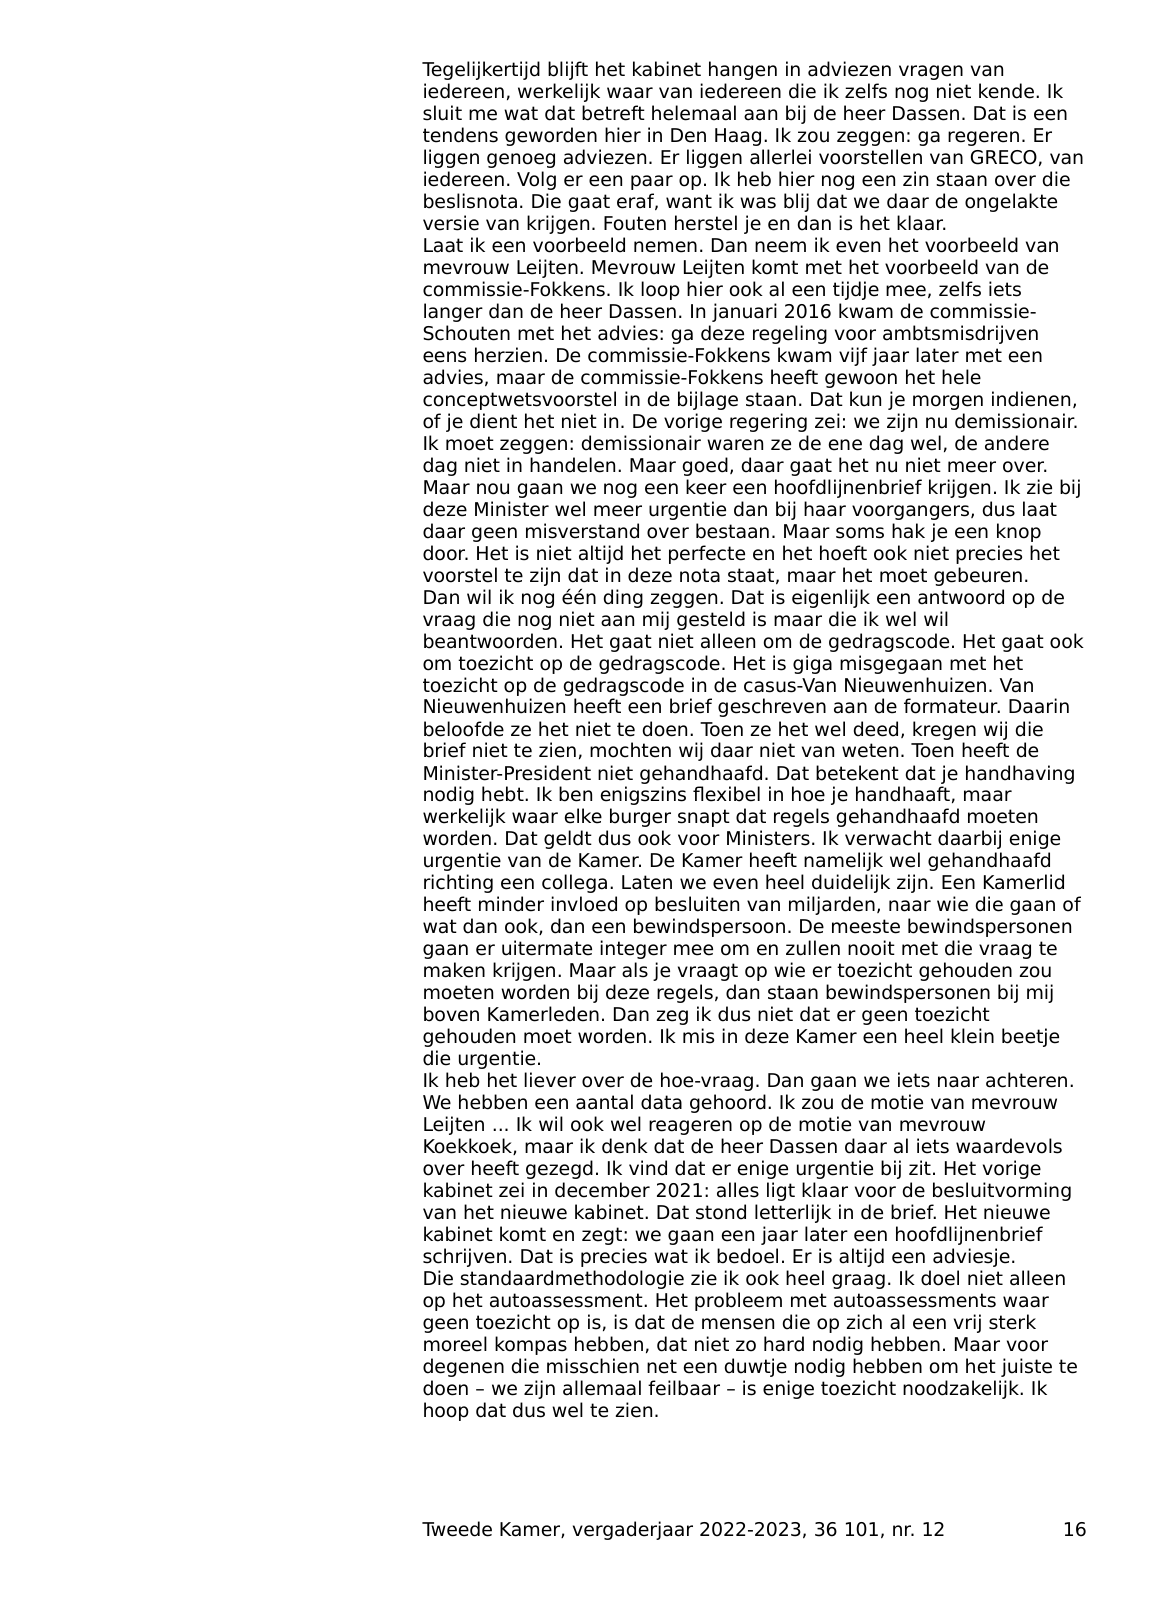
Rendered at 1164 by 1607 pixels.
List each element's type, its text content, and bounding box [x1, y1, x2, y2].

text Laat ik een voorbeeld nemen. Dan neem ik even het voorbeeld van mevrouw Leijten. Mevrouw Leijten komt met het voorbeeld van de commissie-Fokkens. Ik loop hier ook al een tijdje mee, zelfs iets langer dan de heer Dassen. In januari 2016 kwam de commissie-Schouten met het advies: ga deze regeling voor ambtsmisdrijven eens herzien. De commissie-Fokkens kwam vijf jaar later met een advies, maar de commissie-Fokkens heeft gewoon het hele conceptwetsvoorstel in de bijlage staan. Dat kun je morgen indienen, of je dient het niet in. De vorige regering zei: we zijn nu demissionair. Ik moet zeggen: demissionair waren ze de ene dag wel, de andere dag niet in handelen. Maar goed, daar gaat het nu niet meer over. Maar nou gaan we nog een keer een hoofdlijnenbrief krijgen. Ik zie bij deze Minister wel meer urgentie dan bij haar voorgangers, dus laat daar geen misverstand over bestaan. Maar soms hak je een knop door. Het is niet altijd het perfecte en het hoeft ook niet precies het voorstel te zijn dat in deze nota staat, maar het moet gebeuren. [422, 235, 1087, 587]
text Die standaardmethodologie zie ik ook heel graag. Ik doel niet alleen op het autoassessment. Het probleem met autoassessments waar geen toezicht op is, is dat de mensen die op zich al een vrij sterk moreel kompas hebben, dat niet zo hard nodig hebben. Maar voor degenen die misschien net een duwtje nodig hebben om het juiste te doen – we zijn allemaal feilbaar – is enige toezicht noodzakelijk. Ik hoop dat dus wel te zien. [422, 1268, 1087, 1422]
text Tegelijkertijd blijft het kabinet hangen in adviezen vragen van iedereen, werkelijk waar van iedereen die ik zelfs nog niet kende. Ik sluit me wat dat betreft helemaal aan bij de heer Dassen. Dat is een tendens geworden hier in Den Haag. Ik zou zeggen: ga regeren. Er liggen genoeg adviezen. Er liggen allerlei voorstellen van GRECO, van iedereen. Volg er een paar op. Ik heb hier nog een zin staan over die beslisnota. Die gaat eraf, want ik was blij dat we daar de ongelakte versie van krijgen. Fouten herstel je en dan is het klaar. [422, 59, 1087, 235]
text Dan wil ik nog één ding zeggen. Dat is eigenlijk een antwoord op de vraag die nog niet aan mij gesteld is maar die ik wel wil beantwoorden. Het gaat niet alleen om de gedragscode. Het gaat ook om toezicht op de gedragscode. Het is giga misgegaan met het toezicht op de gedragscode in de casus-Van Nieuwenhuizen. Van Nieuwenhuizen heeft een brief geschreven aan de formateur. Daarin beloofde ze het niet te doen. Toen ze het wel deed, kregen wij die brief niet te zien, mochten wij daar niet van weten. Toen heeft de Minister-President niet gehandhaafd. Dat betekent dat je handhaving nodig hebt. Ik ben enigszins flexibel in hoe je handhaaft, maar werkelijk waar elke burger snapt dat regels gehandhaafd moeten worden. Dat geldt dus ook voor Ministers. Ik verwacht daarbij enige urgentie van de Kamer. De Kamer heeft namelijk wel gehandhaafd richting een collega. Laten we even heel duidelijk zijn. Een Kamerlid heeft minder invloed op besluiten van miljarden, naar wie die gaan of wat dan ook, dan een bewindspersoon. De meeste bewindspersonen gaan er uitermate integer mee om en zullen nooit met die vraag te maken krijgen. Maar als je vraagt op wie er toezicht gehouden zou moeten worden bij deze regels, dan staan bewindspersonen bij mij boven Kamerleden. Dan zeg ik dus niet dat er geen toezicht gehouden moet worden. Ik mis in deze Kamer een heel klein beetje die urgentie. [422, 587, 1087, 1070]
text Ik heb het liever over de hoe-vraag. Dan gaan we iets naar achteren. We hebben een aantal data gehoord. Ik zou de motie van mevrouw Leijten ... Ik wil ook wel reageren op de motie van mevrouw Koekkoek, maar ik denk dat de heer Dassen daar al iets waardevols over heeft gezegd. Ik vind dat er enige urgentie bij zit. Het vorige kabinet zei in december 2021: alles ligt klaar voor de besluitvorming van het nieuwe kabinet. Dat stond letterlijk in de brief. Het nieuwe kabinet komt en zegt: we gaan een jaar later een hoofdlijnenbrief schrijven. Dat is precies wat ik bedoel. Er is altijd een adviesje. [422, 1070, 1087, 1268]
